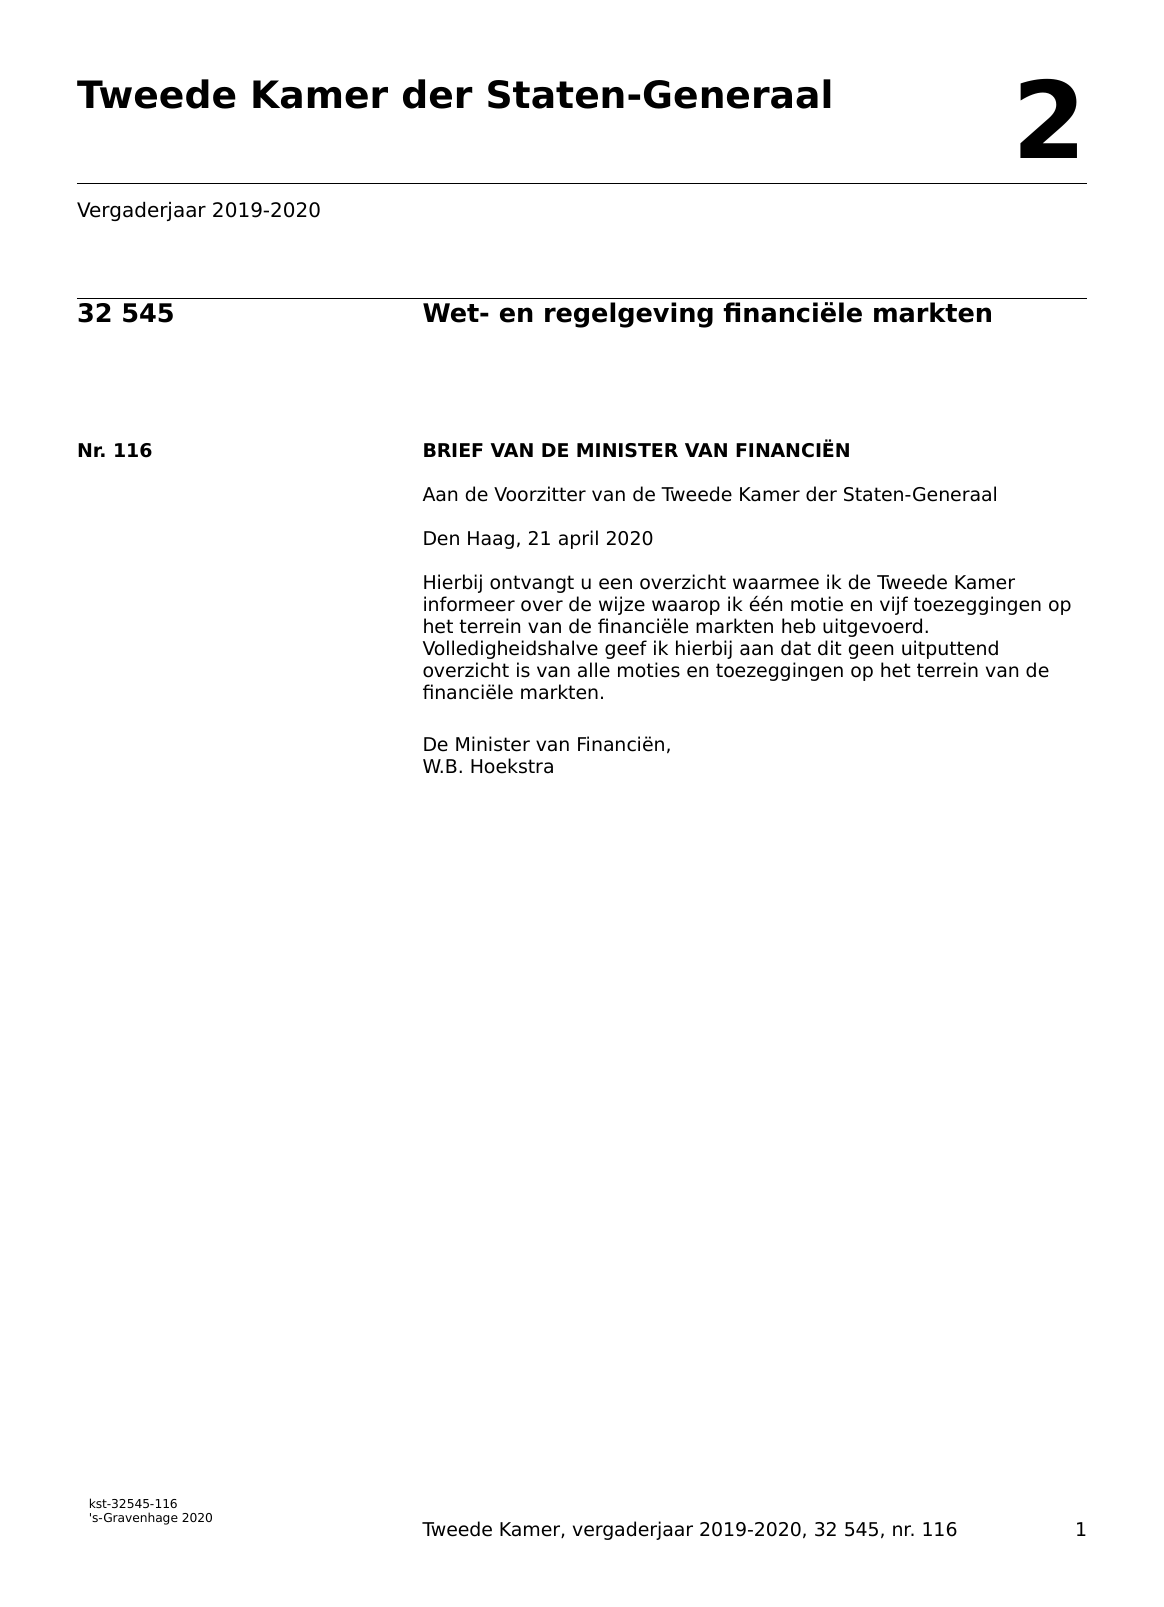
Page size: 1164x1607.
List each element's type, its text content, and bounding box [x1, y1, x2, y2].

table_header Tweede Kamer der Staten-Generaal [77, 59, 886, 183]
text Hierbij ontvangt u een overzicht waarmee ik de Tweede Kamer informeer over de wijze waarop ik één motie en vijf toezeggingen op het terrein van de financiële markten heb uitgevoerd. Volledigheidshalve geef ik hierbij aan dat dit geen uitputtend overzicht is van alle moties en toezeggingen op het terrein van de financiële markten. [422, 572, 1087, 704]
text De Minister van Financiën, W.B. Hoekstra [422, 734, 1087, 778]
table_cell Vergaderjaar 2019-2020 [77, 184, 1087, 298]
text kst-32545-116 [88, 1497, 323, 1511]
text 's-Gravenhage 2020 [88, 1511, 323, 1525]
table_header 2 [886, 59, 1087, 183]
text Aan de Voorzitter van de Tweede Kamer der Staten-Generaal [422, 484, 1087, 506]
subtitle 32 545 Wet- en regelgeving financiële markten [77, 299, 1087, 329]
subtitle Nr. 116 BRIEF VAN DE MINISTER VAN FINANCIËN [77, 440, 1087, 462]
text Den Haag, 21 april 2020 [422, 528, 1087, 550]
